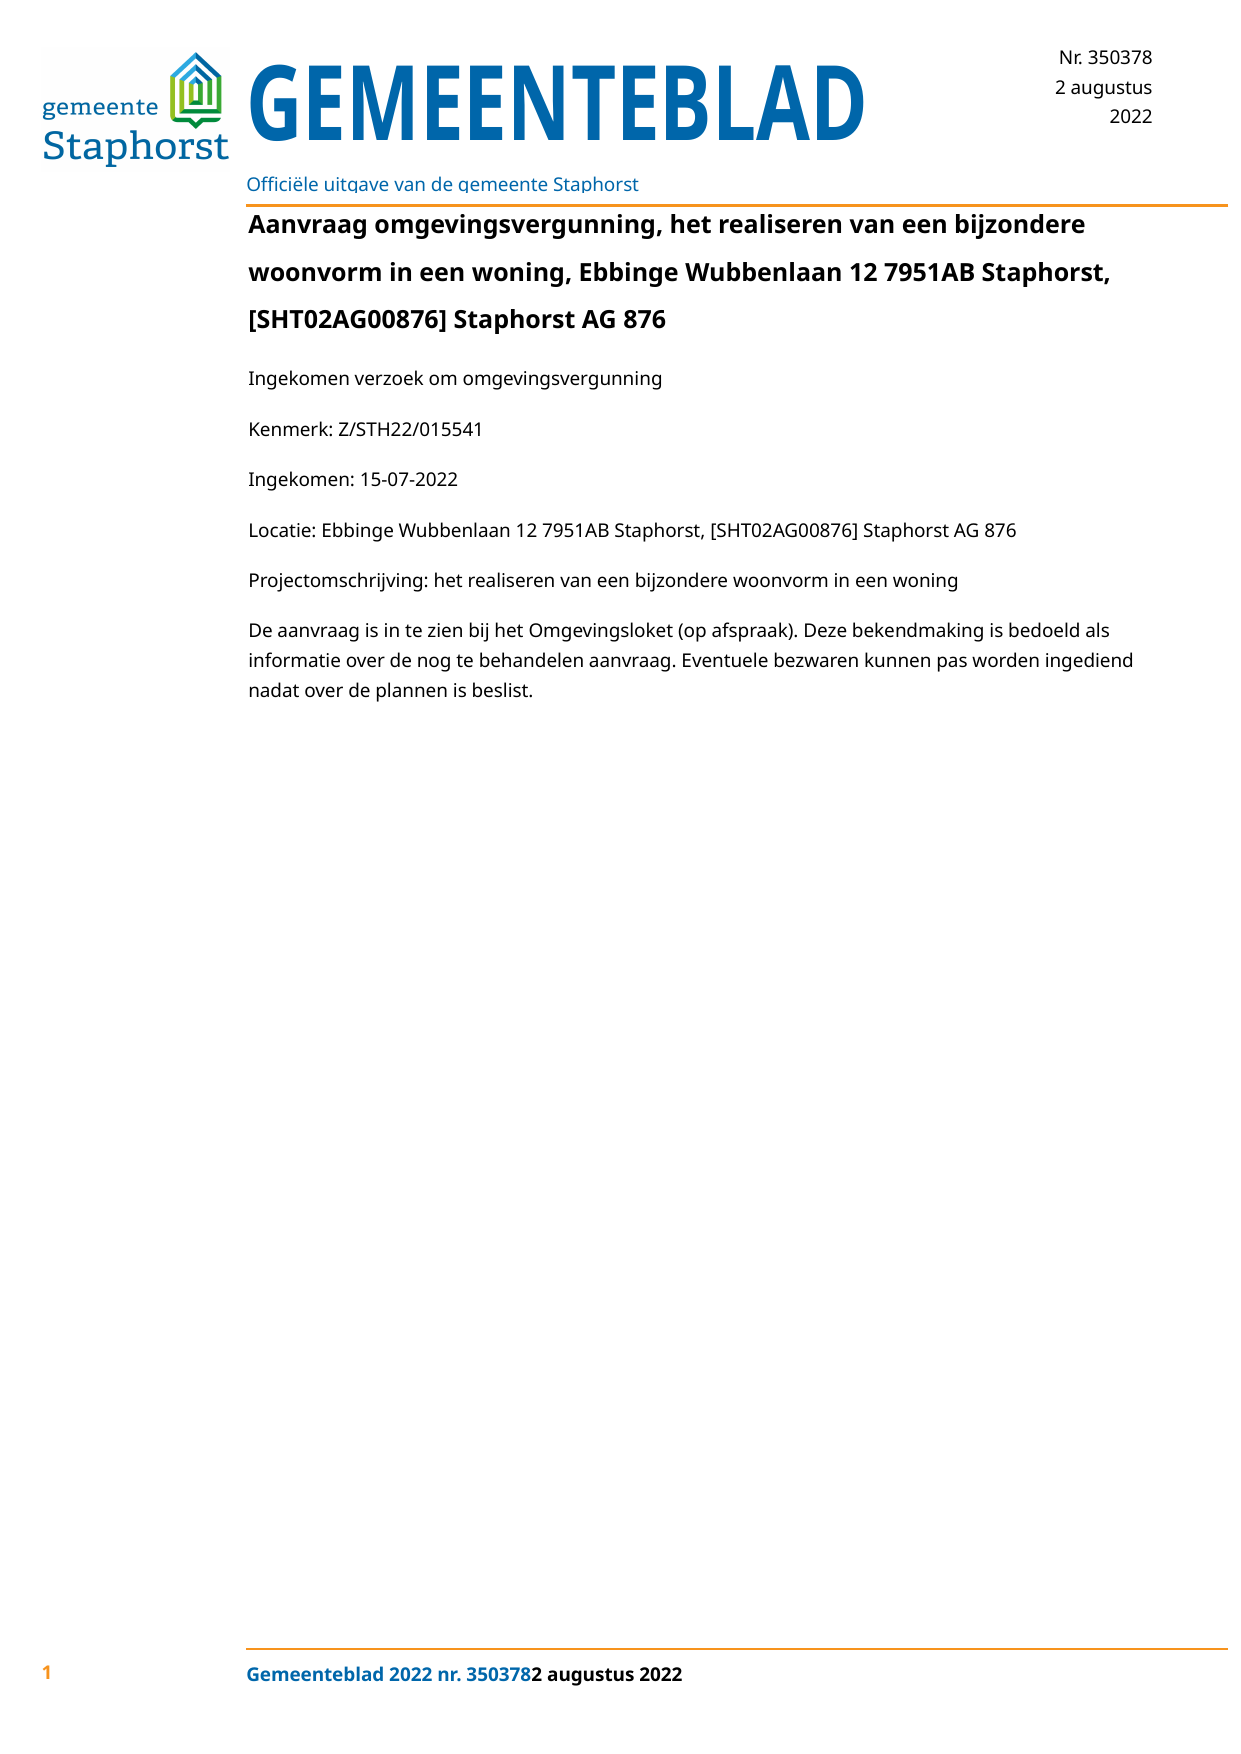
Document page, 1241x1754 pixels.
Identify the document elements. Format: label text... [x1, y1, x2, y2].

text Locatie: Ebbinge Wubbenlaan 12 7951AB Staphorst, [SHT02AG00876] Staphorst AG 876 [248, 517, 1152, 542]
picture [41, 47, 231, 172]
text De aanvraag is in te zien bij het Omgevingsloket (op afspraak). Deze bekendmaking is bedoeld als informatie over de nog te behandelen aanvraag. Eventuele bezwaren kunnen pas worden ingediend nadat over de plannen is beslist. [248, 618, 1152, 702]
text Kenmerk: Z/STH22/015541 [248, 416, 1152, 442]
text Projectomschrijving: het realiseren van een bijzondere woonvorm in een woning [248, 567, 1152, 593]
text Ingekomen verzoek om omgevingsvergunning [248, 366, 1152, 391]
text Aanvraag omgevingsvergunning, het realiseren van een bijzondere woonvorm in een woning, Ebbinge Wubbenlaan 12 7951AB Staphorst, [SHT02AG00876] Staphorst AG 876 [248, 207, 1152, 336]
text Ingekomen: 15-07-2022 [248, 466, 1152, 492]
